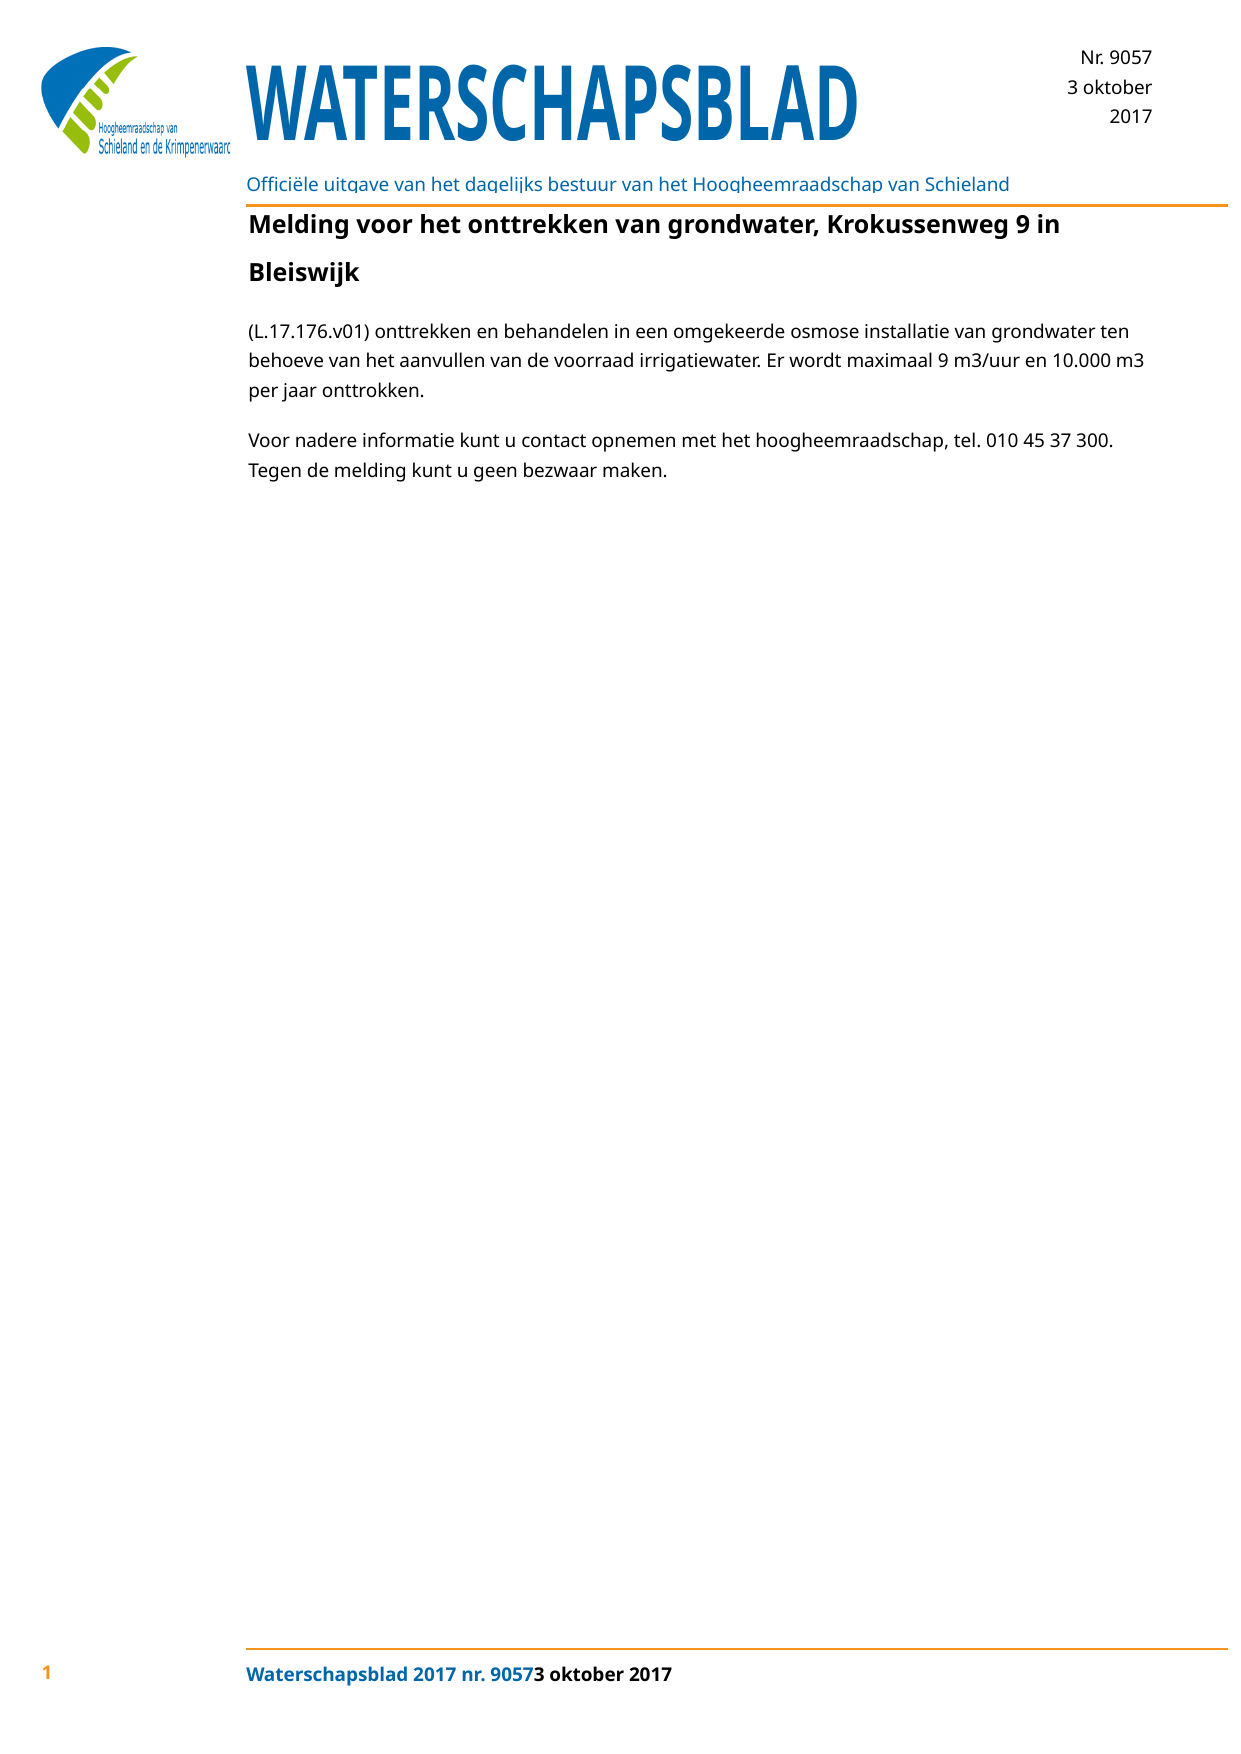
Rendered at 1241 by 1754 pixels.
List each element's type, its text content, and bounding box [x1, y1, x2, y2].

text Melding voor het onttrekken van grondwater, Krokussenweg 9 in Bleiswijk [248, 207, 1152, 288]
picture [41, 47, 231, 172]
text Voor nadere informatie kunt u contact opnemen met het hoogheemraadschap, tel. 010 45 37 300. Tegen de melding kunt u geen bezwaar maken. [248, 427, 1152, 483]
text (L.17.176.v01) onttrekken en behandelen in een omgekeerde osmose installatie van grondwater ten behoeve van het aanvullen van de voorraad irrigatiewater. Er wordt maximaal 9 m3/uur en 10.000 m3 per jaar onttrokken. [248, 318, 1152, 403]
